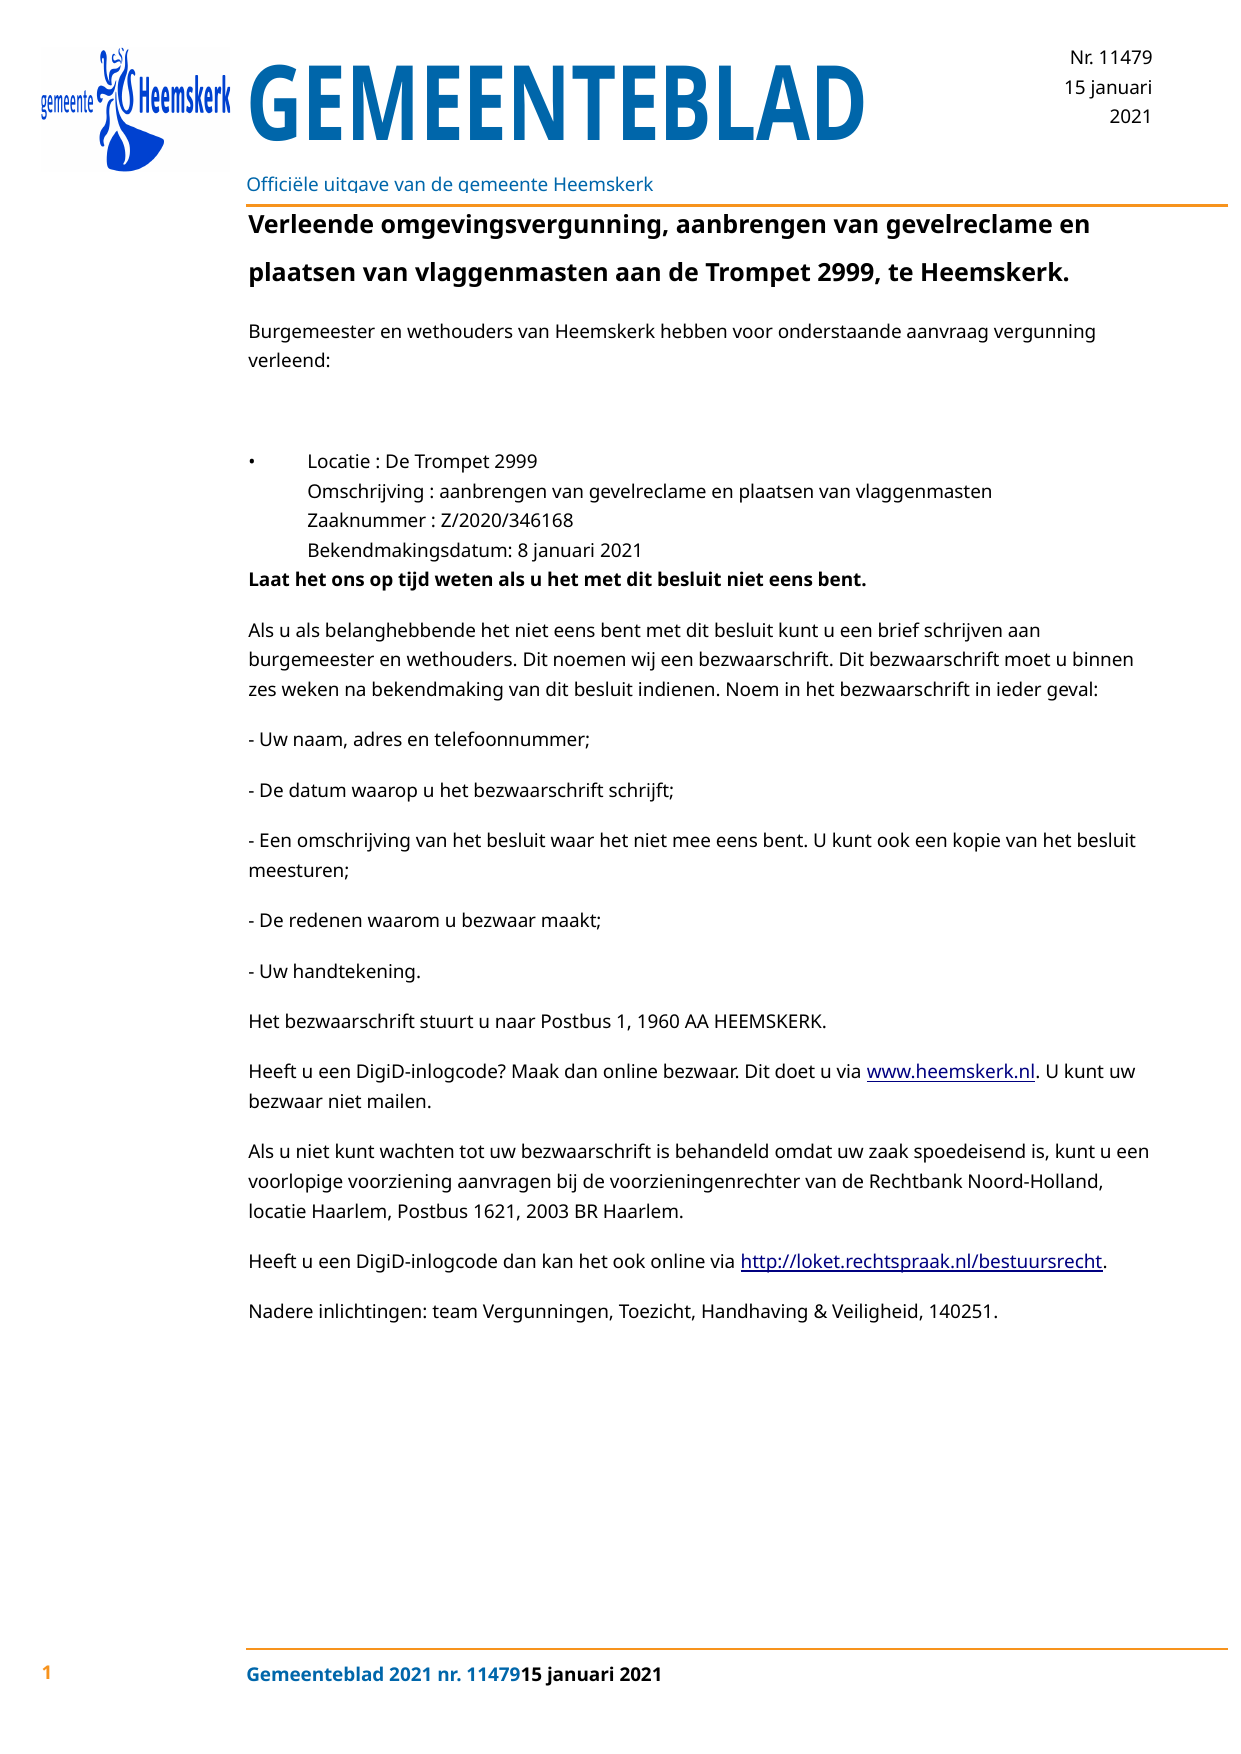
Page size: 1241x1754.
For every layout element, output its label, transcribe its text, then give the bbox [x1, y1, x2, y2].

list Bekendmakingsdatum: 8 januari 2021 [248, 537, 1152, 563]
text Verleende omgevingsvergunning, aanbrengen van gevelreclame en plaatsen van vlaggenmasten aan de Trompet 2999, te Heemskerk. [248, 207, 1152, 288]
text - De datum waarop u het bezwaarschrift schrijft; [248, 777, 1152, 803]
text Het bezwaarschrift stuurt u naar Postbus 1, 1960 AA HEEMSKERK. [248, 1008, 1152, 1034]
text - Uw handtekening. [248, 958, 1152, 984]
picture [41, 47, 231, 172]
text Als u als belanghebbende het niet eens bent met dit besluit kunt u een brief schrijven aan burgemeester en wethouders. Dit noemen wij een bezwaarschrift. Dit bezwaarschrift moet u binnen zes weken na bekendmaking van dit besluit indienen. Noem in het bezwaarschrift in ieder geval: [248, 617, 1152, 702]
text - De redenen waarom u bezwaar maakt; [248, 907, 1152, 933]
text - Uw naam, adres en telefoonnummer; [248, 727, 1152, 752]
text Heeft u een DigiD-inlogcode? Maak dan online bezwaar. Dit doet u via www.heemskerk.nl. U kunt uw bezwaar niet mailen. [248, 1059, 1152, 1114]
text Laat het ons op tijd weten als u het met dit besluit niet eens bent. [248, 567, 1152, 592]
text Heeft u een DigiD-inlogcode dan kan het ook online via http://loket.rechtspraak.nl/bestuursrecht. [248, 1248, 1152, 1274]
list Omschrijving : aanbrengen van gevelreclame en plaatsen van vlaggenmasten [248, 478, 1152, 504]
list Zaaknummer : Z/2020/346168 [248, 507, 1152, 533]
text Burgemeester en wethouders van Heemskerk hebben voor onderstaande aanvraag vergunning verleend: [248, 318, 1152, 373]
text Als u niet kunt wachten tot uw bezwaarschrift is behandeld omdat uw zaak spoedeisend is, kunt u een voorlopige voorziening aanvragen bij de voorzieningenrechter van de Rechtbank Noord-Holland, locatie Haarlem, Postbus 1621, 2003 BR Haarlem. [248, 1139, 1152, 1224]
text Nadere inlichtingen: team Vergunningen, Toezicht, Handhaving & Veiligheid, 140251. [248, 1299, 1152, 1324]
list Locatie : De Trompet 2999 [248, 448, 1152, 474]
text - Een omschrijving van het besluit waar het niet mee eens bent. U kunt ook een kopie van het besluit meesturen; [248, 827, 1152, 883]
